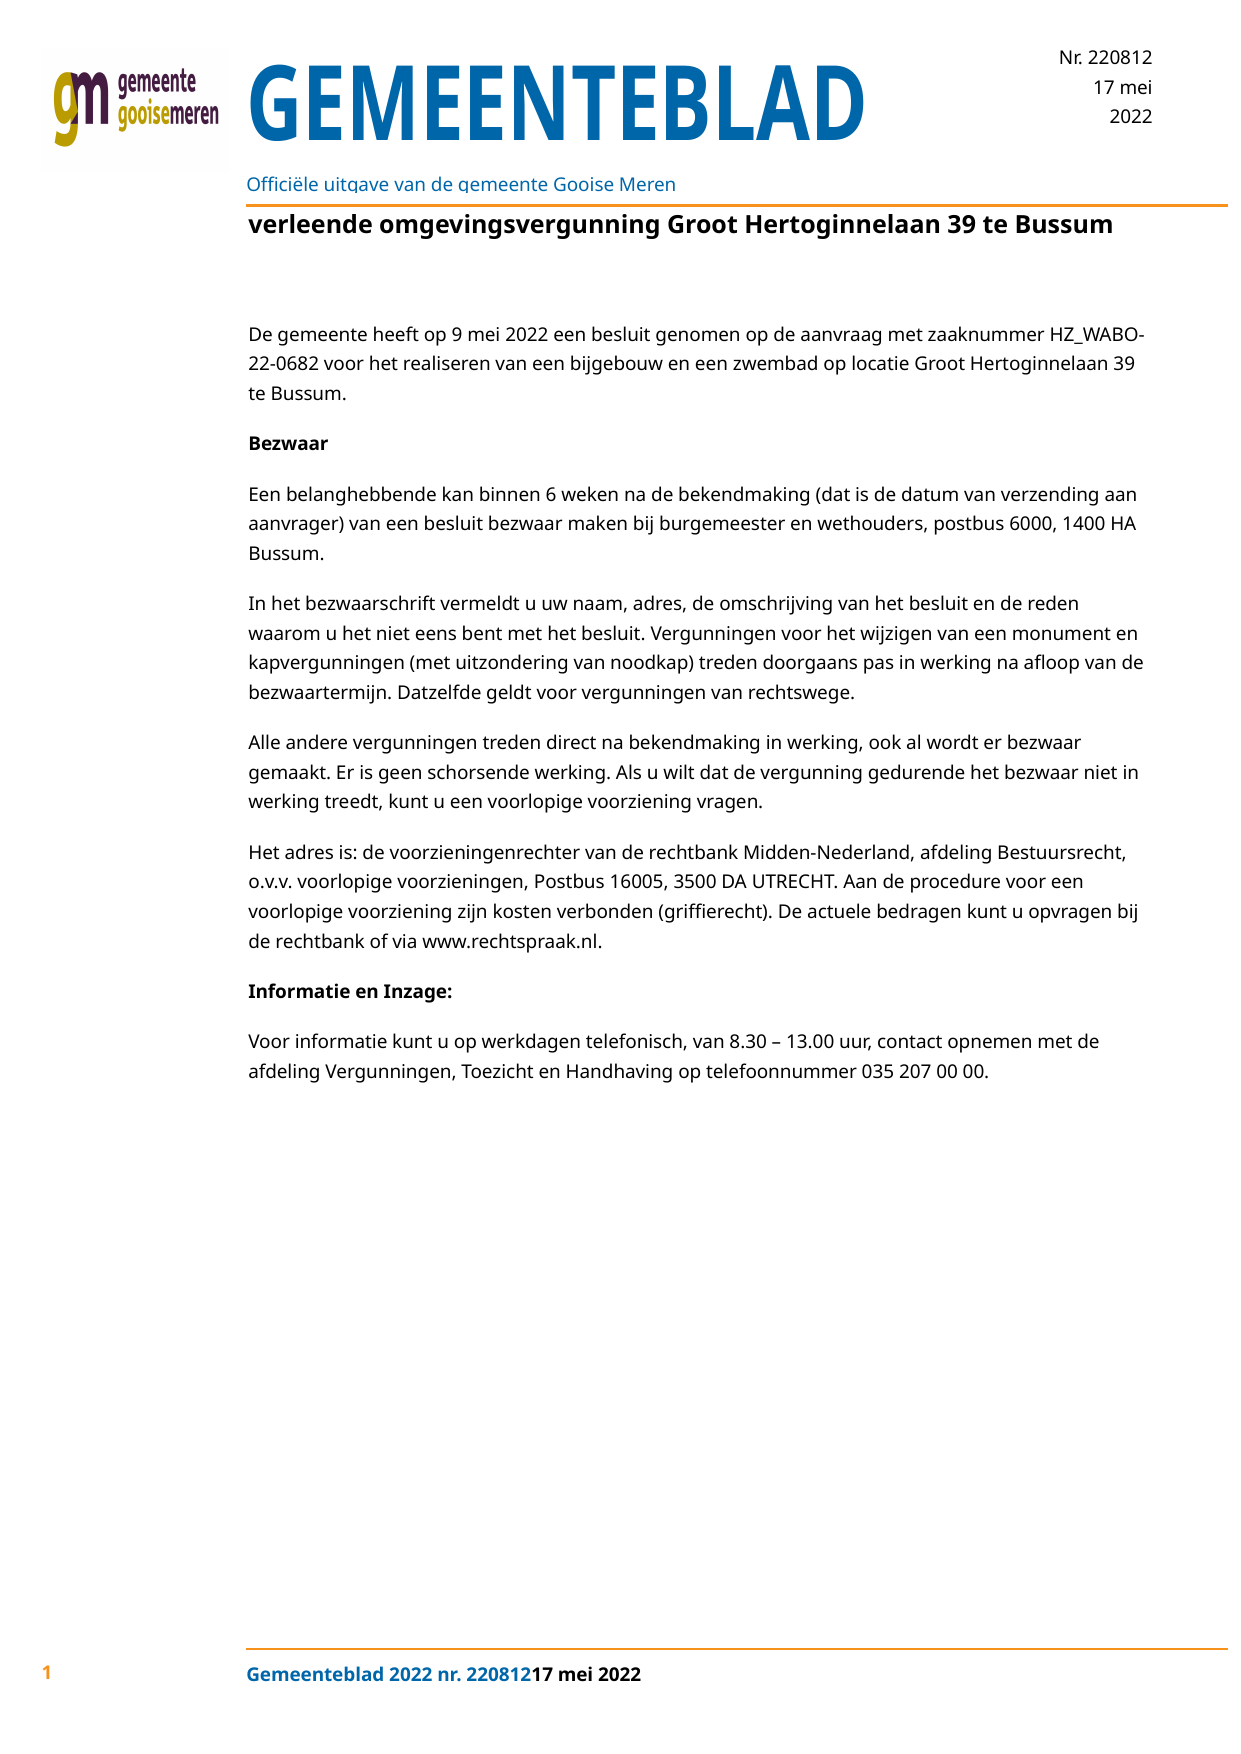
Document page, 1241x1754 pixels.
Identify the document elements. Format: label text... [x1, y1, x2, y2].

text verleende omgevingsvergunning Groot Hertoginnelaan 39 te Bussum [248, 207, 1152, 241]
text Alle andere vergunningen treden direct na bekendmaking in werking, ook al wordt er bezwaar gemaakt. Er is geen schorsende werking. Als u wilt dat de vergunning gedurende het bezwaar niet in werking treedt, kunt u een voorlopige voorziening vragen. [248, 729, 1152, 814]
text Bezwaar [248, 430, 1152, 456]
text Voor informatie kunt u op werkdagen telefonisch, van 8.30 – 13.00 uur, contact opnemen met de afdeling Vergunningen, Toezicht en Handhaving op telefoonnummer 035 207 00 00. [248, 1029, 1152, 1084]
text Het adres is: de voorzieningenrechter van de rechtbank Midden-Nederland, afdeling Bestuursrecht, o.v.v. voorlopige voorzieningen, Postbus 16005, 3500 DA UTRECHT. Aan de procedure voor een voorlopige voorziening zijn kosten verbonden (griffierecht). De actuele bedragen kunt u opvragen bij de rechtbank of via www.rechtspraak.nl. [248, 839, 1152, 953]
text In het bezwaarschrift vermeldt u uw naam, adres, de omschrijving van het besluit en de reden waarom u het niet eens bent met het besluit. Vergunningen voor het wijzigen van een monument en kapvergunningen (met uitzondering van noodkap) treden doorgaans pas in werking na afloop van de bezwaartermijn. Datzelfde geldt voor vergunningen van rechtswege. [248, 590, 1152, 705]
picture [41, 47, 231, 172]
text Informatie en Inzage: [248, 978, 1152, 1004]
text Een belanghebbende kan binnen 6 weken na de bekendmaking (dat is de datum van verzending aan aanvrager) van een besluit bezwaar maken bij burgemeester en wethouders, postbus 6000, 1400 HA Bussum. [248, 481, 1152, 566]
text De gemeente heeft op 9 mei 2022 een besluit genomen op de aanvraag met zaaknummer HZ_WABO-22-0682 voor het realiseren van een bijgebouw en een zwembad op locatie Groot Hertoginnelaan 39 te Bussum. [248, 321, 1152, 406]
